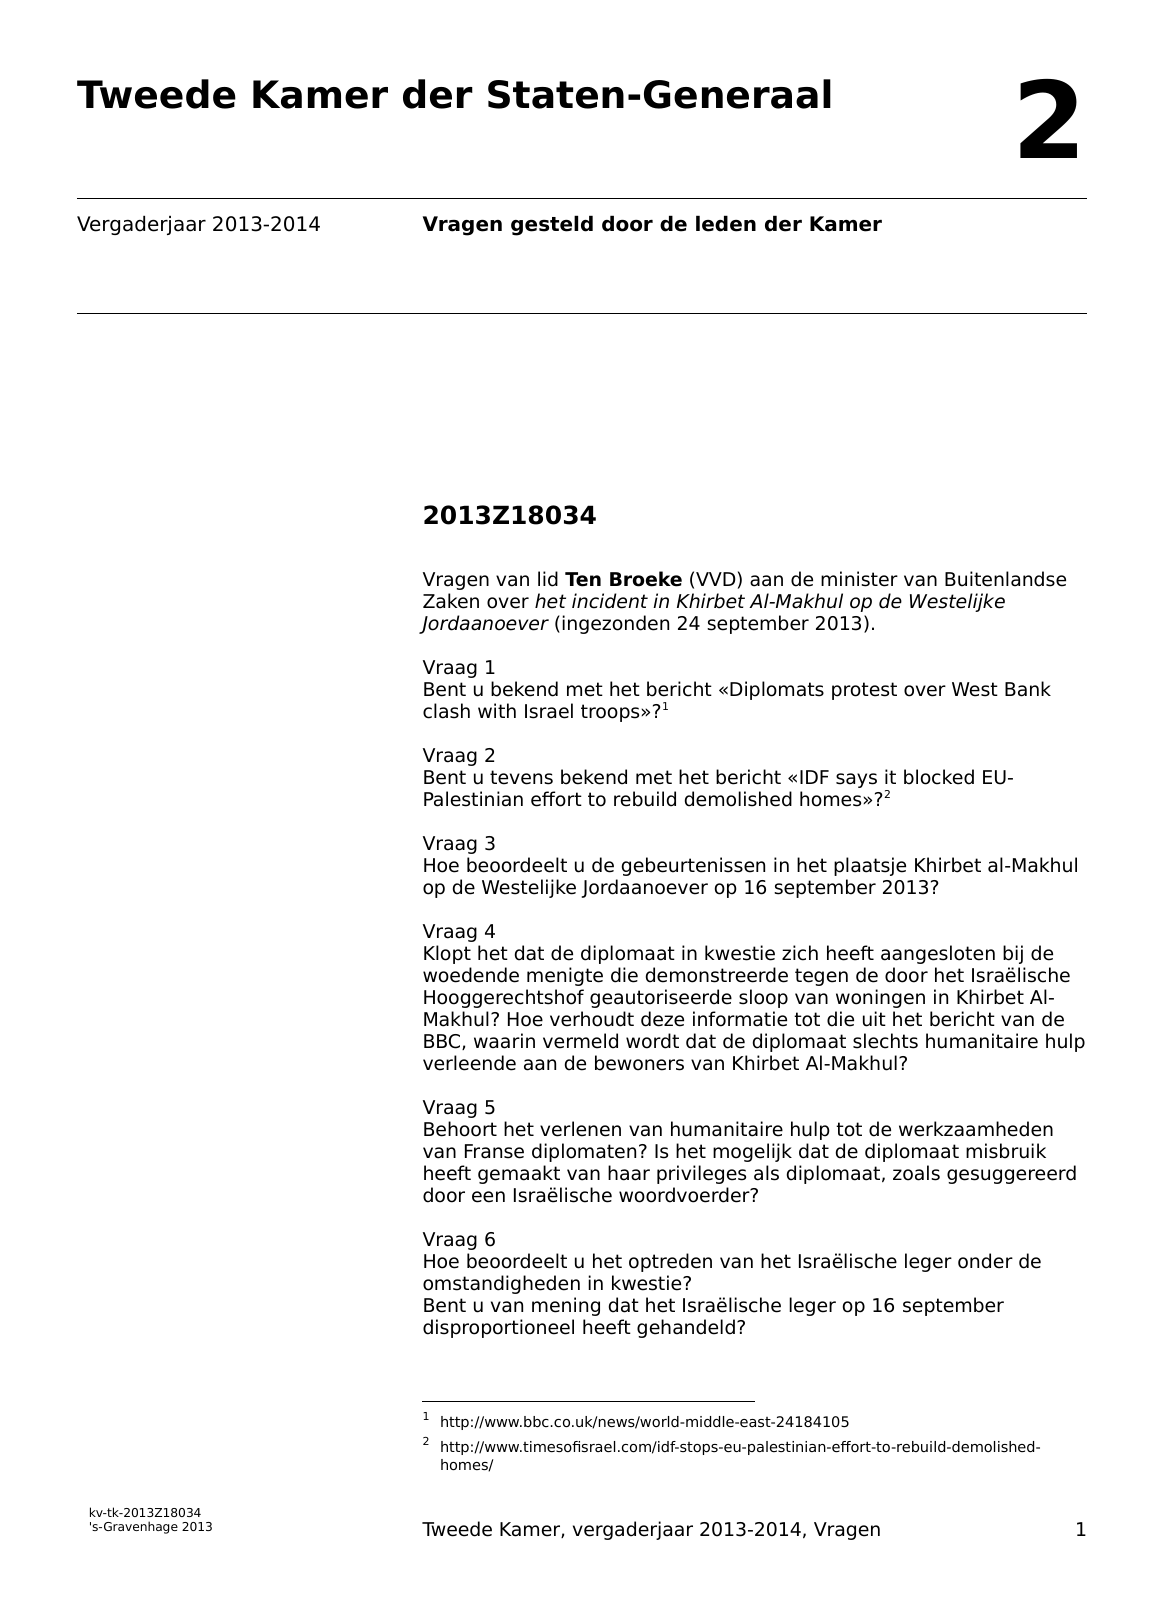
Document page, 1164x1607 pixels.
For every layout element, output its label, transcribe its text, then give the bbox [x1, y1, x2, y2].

text Vragen van lid Ten Broeke (VVD) aan de minister van Buitenlandse Zaken over het incident in Khirbet Al-Makhul op de Westelijke Jordaanoever (ingezonden 24 september 2013). [422, 569, 1087, 635]
text Klopt het dat de diplomaat in kwestie zich heeft aangesloten bij de woedende menigte die demonstreerde tegen de door het Israëlische Hooggerechtshof geautoriseerde sloop van woningen in Khirbet Al-Makhul? Hoe verhoudt deze informatie tot die uit het bericht van de BBC, waarin vermeld wordt dat de diplomaat slechts humanitaire hulp verleende aan de bewoners van Khirbet Al-Makhul? [422, 943, 1087, 1075]
text Vraag 4 [422, 921, 1087, 943]
table_header 2 [886, 59, 1087, 198]
text Hoe beoordeelt u het optreden van het Israëlische leger onder de omstandigheden in kwestie? [422, 1251, 1087, 1295]
text http://www.bbc.co.uk/news/world-middle-east-24184105 [422, 1410, 1087, 1432]
text Vraag 6 [422, 1229, 1087, 1251]
text Vraag 1 [422, 657, 1087, 679]
table_cell Vergaderjaar 2013-2014 [77, 199, 422, 313]
text 2013Z18034 [422, 501, 1087, 531]
text Hoe beoordeelt u de gebeurtenissen in het plaatsje Khirbet al-Makhul op de Westelijke Jordaanoever op 16 september 2013? [422, 855, 1087, 899]
text Vraag 5 [422, 1097, 1087, 1119]
text Vraag 3 [422, 833, 1087, 855]
text Behoort het verlenen van humanitaire hulp tot de werkzaamheden van Franse diplomaten? Is het mogelijk dat de diplomaat misbruik heeft gemaakt van haar privileges als diplomaat, zoals gesuggereerd door een Israëlische woordvoerder? [422, 1119, 1087, 1207]
text Vraag 2 [422, 745, 1087, 767]
text 's-Gravenhage 2013 [88, 1520, 323, 1534]
table_header Tweede Kamer der Staten-Generaal [77, 59, 886, 198]
text Bent u tevens bekend met het bericht «IDF says it blocked EU-Palestinian effort to rebuild demolished homes»? [422, 767, 1087, 811]
table_cell Vragen gesteld door de leden der Kamer [422, 199, 1087, 313]
text Bent u bekend met het bericht «Diplomats protest over West Bank clash with Israel troops»? [422, 679, 1087, 723]
text http://www.timesofisrael.com/idf-stops-eu-palestinian-effort-to-rebuild-demolished-homes/ [422, 1435, 1087, 1474]
text Bent u van mening dat het Israëlische leger op 16 september disproportioneel heeft gehandeld? [422, 1295, 1087, 1339]
text kv-tk-2013Z18034 [88, 1506, 323, 1520]
